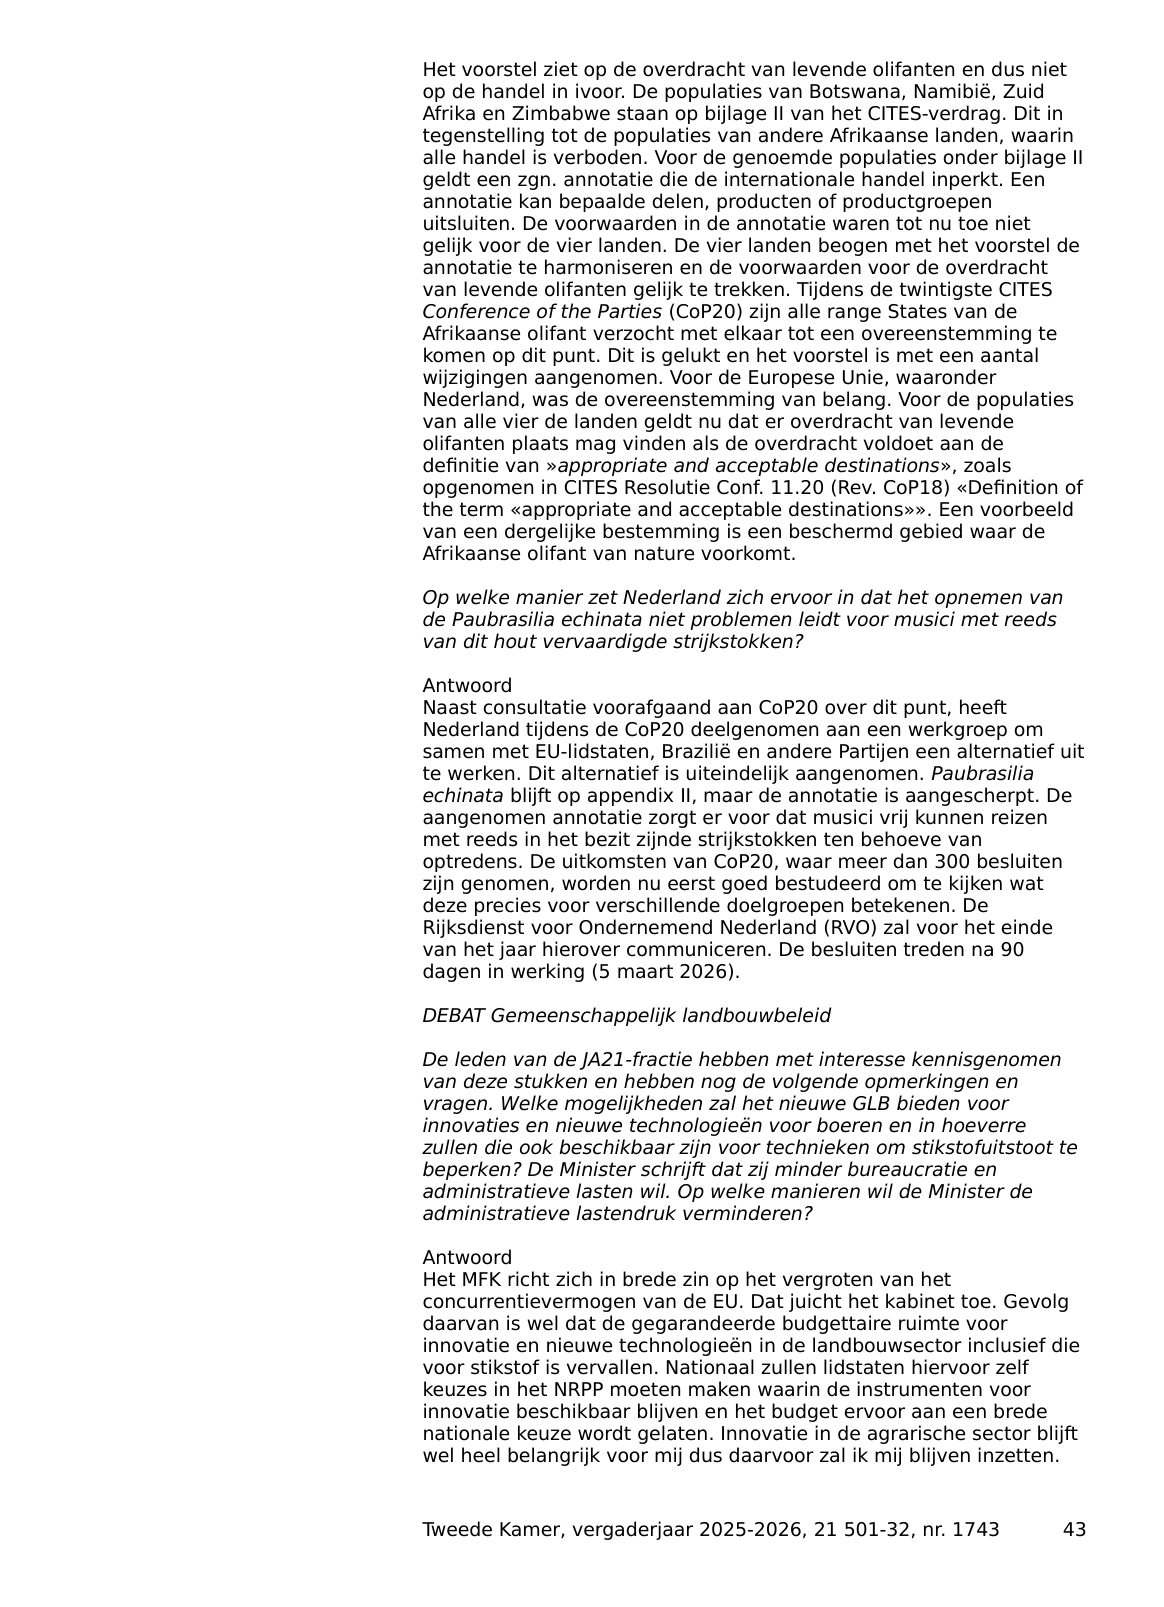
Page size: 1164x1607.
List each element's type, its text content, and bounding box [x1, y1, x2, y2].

text Op welke manier zet Nederland zich ervoor in dat het opnemen van de Paubrasilia echinata niet problemen leidt voor musici met reeds van dit hout vervaardigde strijkstokken? [422, 587, 1087, 653]
text De leden van de JA21-fractie hebben met interesse kennisgenomen van deze stukken en hebben nog de volgende opmerkingen en vragen. Welke mogelijkheden zal het nieuwe GLB bieden voor innovaties en nieuwe technologieën voor boeren en in hoeverre zullen die ook beschikbaar zijn voor technieken om stikstofuitstoot te beperken? De Minister schrijft dat zij minder bureaucratie en administratieve lasten wil. Op welke manieren wil de Minister de administratieve lastendruk verminderen? [422, 1049, 1087, 1225]
text Het MFK richt zich in brede zin op het vergroten van het concurrentievermogen van de EU. Dat juicht het kabinet toe. Gevolg daarvan is wel dat de gegarandeerde budgettaire ruimte voor innovatie en nieuwe technologieën in de landbouwsector inclusief die voor stikstof is vervallen. Nationaal zullen lidstaten hiervoor zelf keuzes in het NRPP moeten maken waarin de instrumenten voor innovatie beschikbaar blijven en het budget ervoor aan een brede nationale keuze wordt gelaten. Innovatie in de agrarische sector blijft wel heel belangrijk voor mij dus daarvoor zal ik mij blijven inzetten. [422, 1269, 1087, 1467]
text Antwoord [422, 675, 1087, 697]
text Antwoord [422, 1247, 1087, 1269]
text Het voorstel ziet op de overdracht van levende olifanten en dus niet op de handel in ivoor. De populaties van Botswana, Namibië, Zuid Afrika en Zimbabwe staan op bijlage II van het CITES-verdrag. Dit in tegenstelling tot de populaties van andere Afrikaanse landen, waarin alle handel is verboden. Voor de genoemde populaties onder bijlage II geldt een zgn. annotatie die de internationale handel inperkt. Een annotatie kan bepaalde delen, producten of productgroepen uitsluiten. De voorwaarden in de annotatie waren tot nu toe niet gelijk voor de vier landen. De vier landen beogen met het voorstel de annotatie te harmoniseren en de voorwaarden voor de overdracht van levende olifanten gelijk te trekken. Tijdens de twintigste CITES Conference of the Parties (CoP20) zijn alle range States van de Afrikaanse olifant verzocht met elkaar tot een overeenstemming te komen op dit punt. Dit is gelukt en het voorstel is met een aantal wijzigingen aangenomen. Voor de Europese Unie, waaronder Nederland, was de overeenstemming van belang. Voor de populaties van alle vier de landen geldt nu dat er overdracht van levende olifanten plaats mag vinden als de overdracht voldoet aan de definitie van »appropriate and acceptable destinations», zoals opgenomen in CITES Resolutie Conf. 11.20 (Rev. CoP18) «Definition of the term «appropriate and acceptable destinations»». Een voorbeeld van een dergelijke bestemming is een beschermd gebied waar de Afrikaanse olifant van nature voorkomt. [422, 59, 1087, 564]
subtitle DEBAT Gemeenschappelijk landbouwbeleid [422, 1005, 1087, 1027]
text Naast consultatie voorafgaand aan CoP20 over dit punt, heeft Nederland tijdens de CoP20 deelgenomen aan een werkgroep om samen met EU-lidstaten, Brazilië en andere Partijen een alternatief uit te werken. Dit alternatief is uiteindelijk aangenomen. Paubrasilia echinata blijft op appendix II, maar de annotatie is aangescherpt. De aangenomen annotatie zorgt er voor dat musici vrij kunnen reizen met reeds in het bezit zijnde strijkstokken ten behoeve van optredens. De uitkomsten van CoP20, waar meer dan 300 besluiten zijn genomen, worden nu eerst goed bestudeerd om te kijken wat deze precies voor verschillende doelgroepen betekenen. De Rijksdienst voor Ondernemend Nederland (RVO) zal voor het einde van het jaar hierover communiceren. De besluiten treden na 90 dagen in werking (5 maart 2026). [422, 697, 1087, 983]
